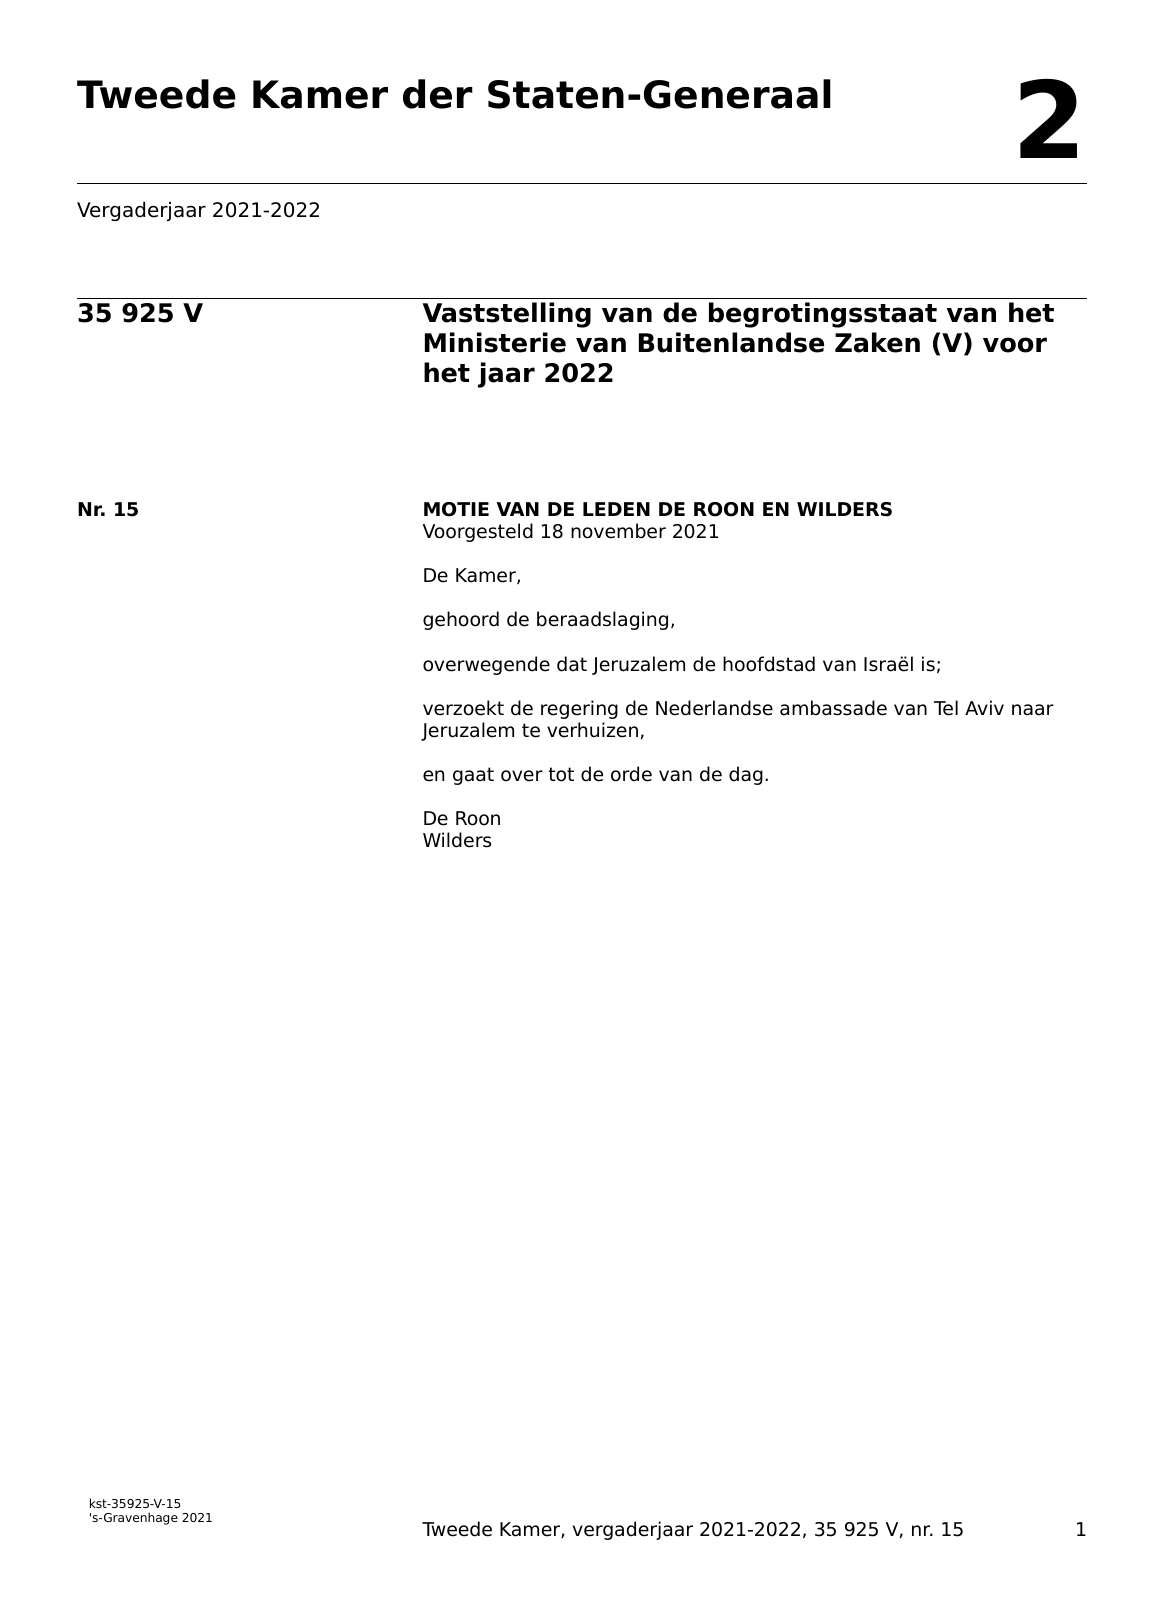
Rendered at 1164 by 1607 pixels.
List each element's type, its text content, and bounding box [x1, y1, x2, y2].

subtitle Nr. 15 MOTIE VAN DE LEDEN DE ROON EN WILDERS [77, 499, 1087, 521]
table_cell Vergaderjaar 2021-2022 [77, 184, 1087, 298]
text De Kamer, [422, 565, 1087, 587]
text en gaat over tot de orde van de dag. [422, 764, 1087, 786]
text De Roon [422, 808, 1087, 830]
table_header 2 [886, 59, 1087, 183]
text Wilders [422, 830, 1087, 852]
table_header Tweede Kamer der Staten-Generaal [77, 59, 886, 183]
text Voorgesteld 18 november 2021 [422, 521, 1087, 543]
subtitle 35 925 V Vaststelling van de begrotingsstaat van het Ministerie van Buitenlandse Zaken (V) voor het jaar 2022 [77, 299, 1087, 388]
text overwegende dat Jeruzalem de hoofdstad van Israël is; [422, 653, 1087, 676]
text 's-Gravenhage 2021 [88, 1511, 323, 1525]
text kst-35925-V-15 [88, 1497, 323, 1511]
text verzoekt de regering de Nederlandse ambassade van Tel Aviv naar Jeruzalem te verhuizen, [422, 698, 1087, 742]
text gehoord de beraadslaging, [422, 609, 1087, 631]
